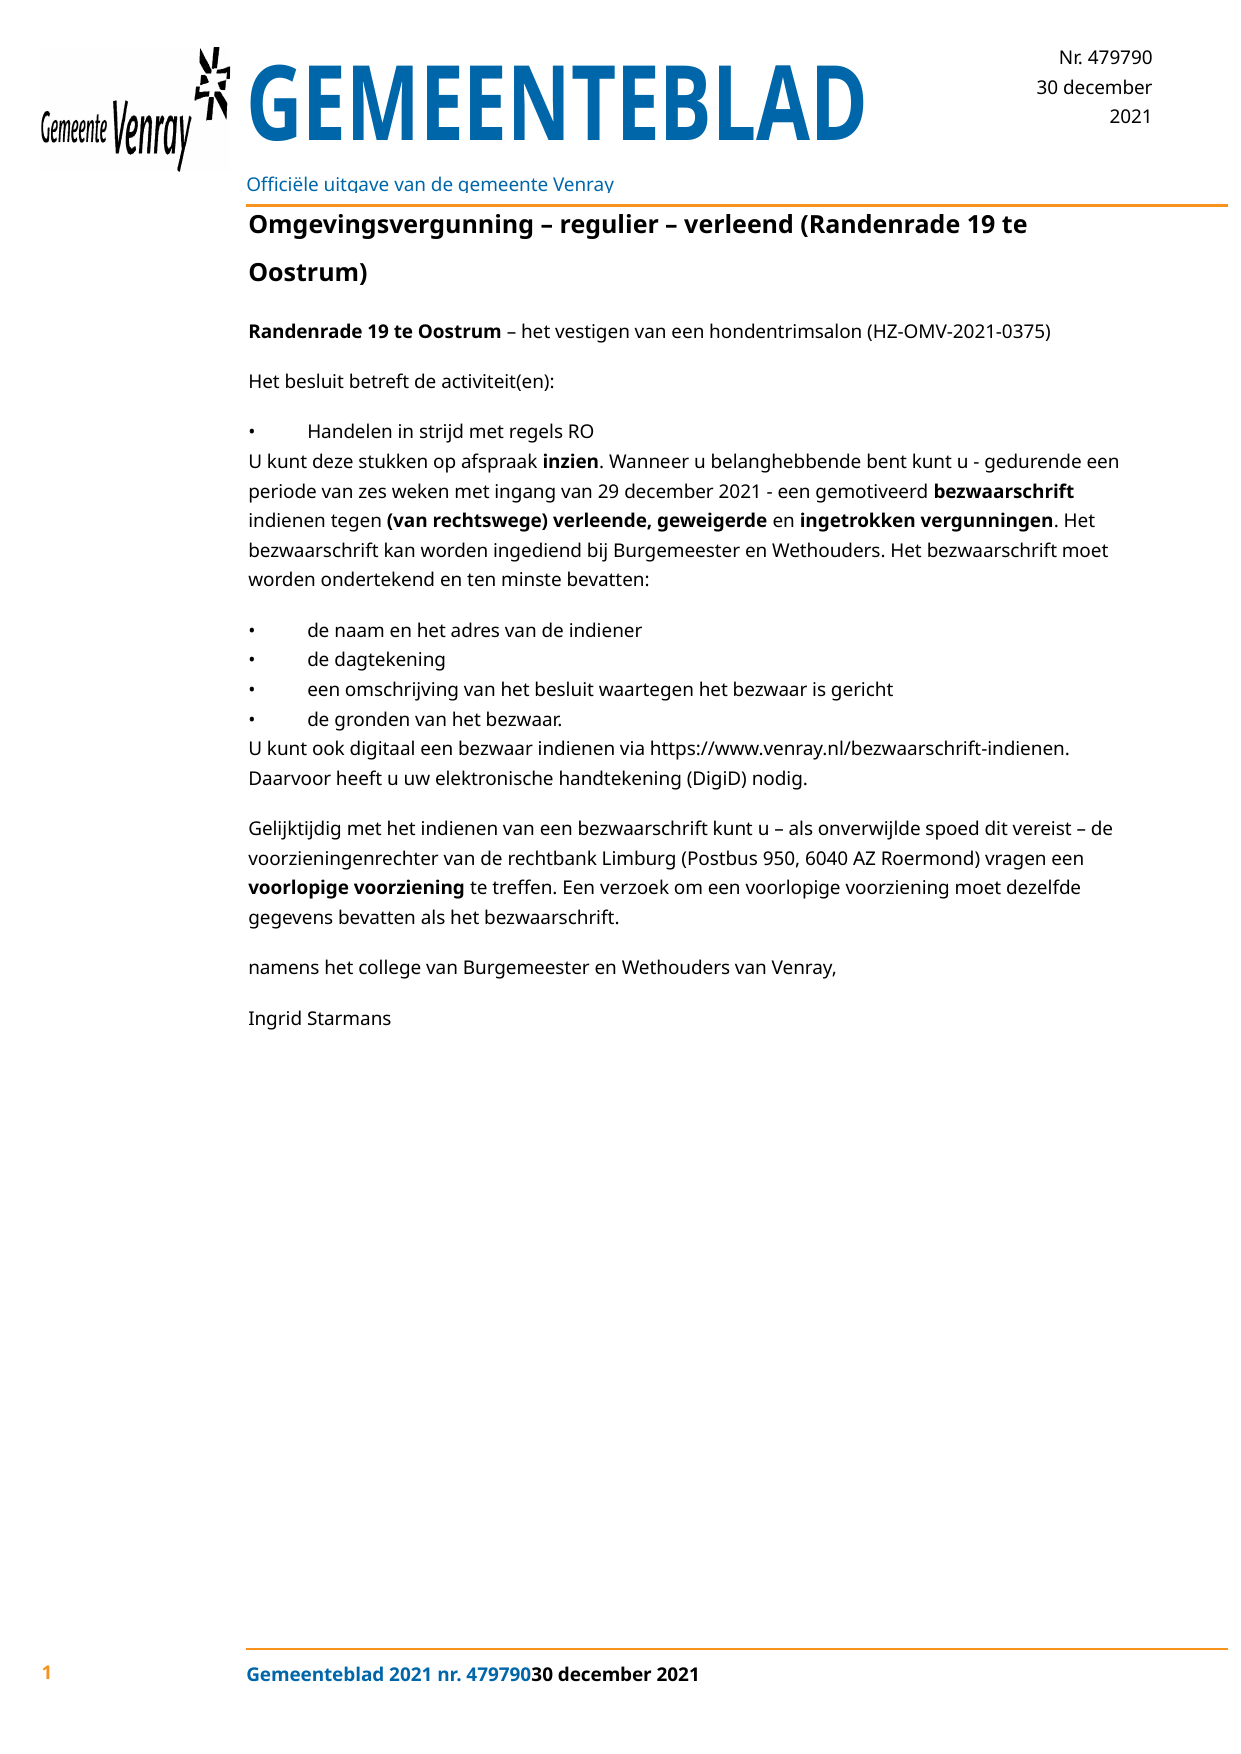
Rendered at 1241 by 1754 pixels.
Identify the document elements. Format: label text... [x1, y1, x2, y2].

list de dagtekening [248, 647, 1152, 672]
text Het besluit betreft de activiteit(en): [248, 368, 1152, 394]
text U kunt ook digitaal een bezwaar indienen via https://www.venray.nl/bezwaarschrift-indienen. Daarvoor heeft u uw elektronische handtekening (DigiD) nodig. [248, 735, 1152, 791]
picture [41, 47, 231, 172]
list Handelen in strijd met regels RO [248, 419, 1152, 444]
text namens het college van Burgemeester en Wethouders van Venray, [248, 954, 1152, 980]
list een omschrijving van het besluit waartegen het bezwaar is gericht [248, 676, 1152, 702]
text Randenrade 19 te Oostrum – het vestigen van een hondentrimsalon (HZ-OMV-2021-0375) [248, 318, 1152, 344]
text Gelijktijdig met het indienen van een bezwaarschrift kunt u – als onverwijlde spoed dit vereist – de voorzieningenrechter van de rechtbank Limburg (Postbus 950, 6040 AZ Roermond) vragen een voorlopige voorziening te treffen. Een verzoek om een voorlopige voorziening moet dezelfde gegevens bevatten als het bezwaarschrift. [248, 815, 1152, 930]
text Omgevingsvergunning – regulier – verleend (Randenrade 19 te Oostrum) [248, 207, 1152, 288]
list de naam en het adres van de indiener [248, 617, 1152, 643]
list de gronden van het bezwaar. [248, 706, 1152, 732]
text U kunt deze stukken op afspraak inzien. Wanneer u belanghebbende bent kunt u - gedurende een periode van zes weken met ingang van 29 december 2021 - een gemotiveerd bezwaarschrift indienen tegen (van rechtswege) verleende, geweigerde en ingetrokken vergunningen. Het bezwaarschrift kan worden ingediend bij Burgemeester en Wethouders. Het bezwaarschrift moet worden ondertekend en ten minste bevatten: [248, 448, 1152, 592]
text Ingrid Starmans [248, 1005, 1152, 1031]
